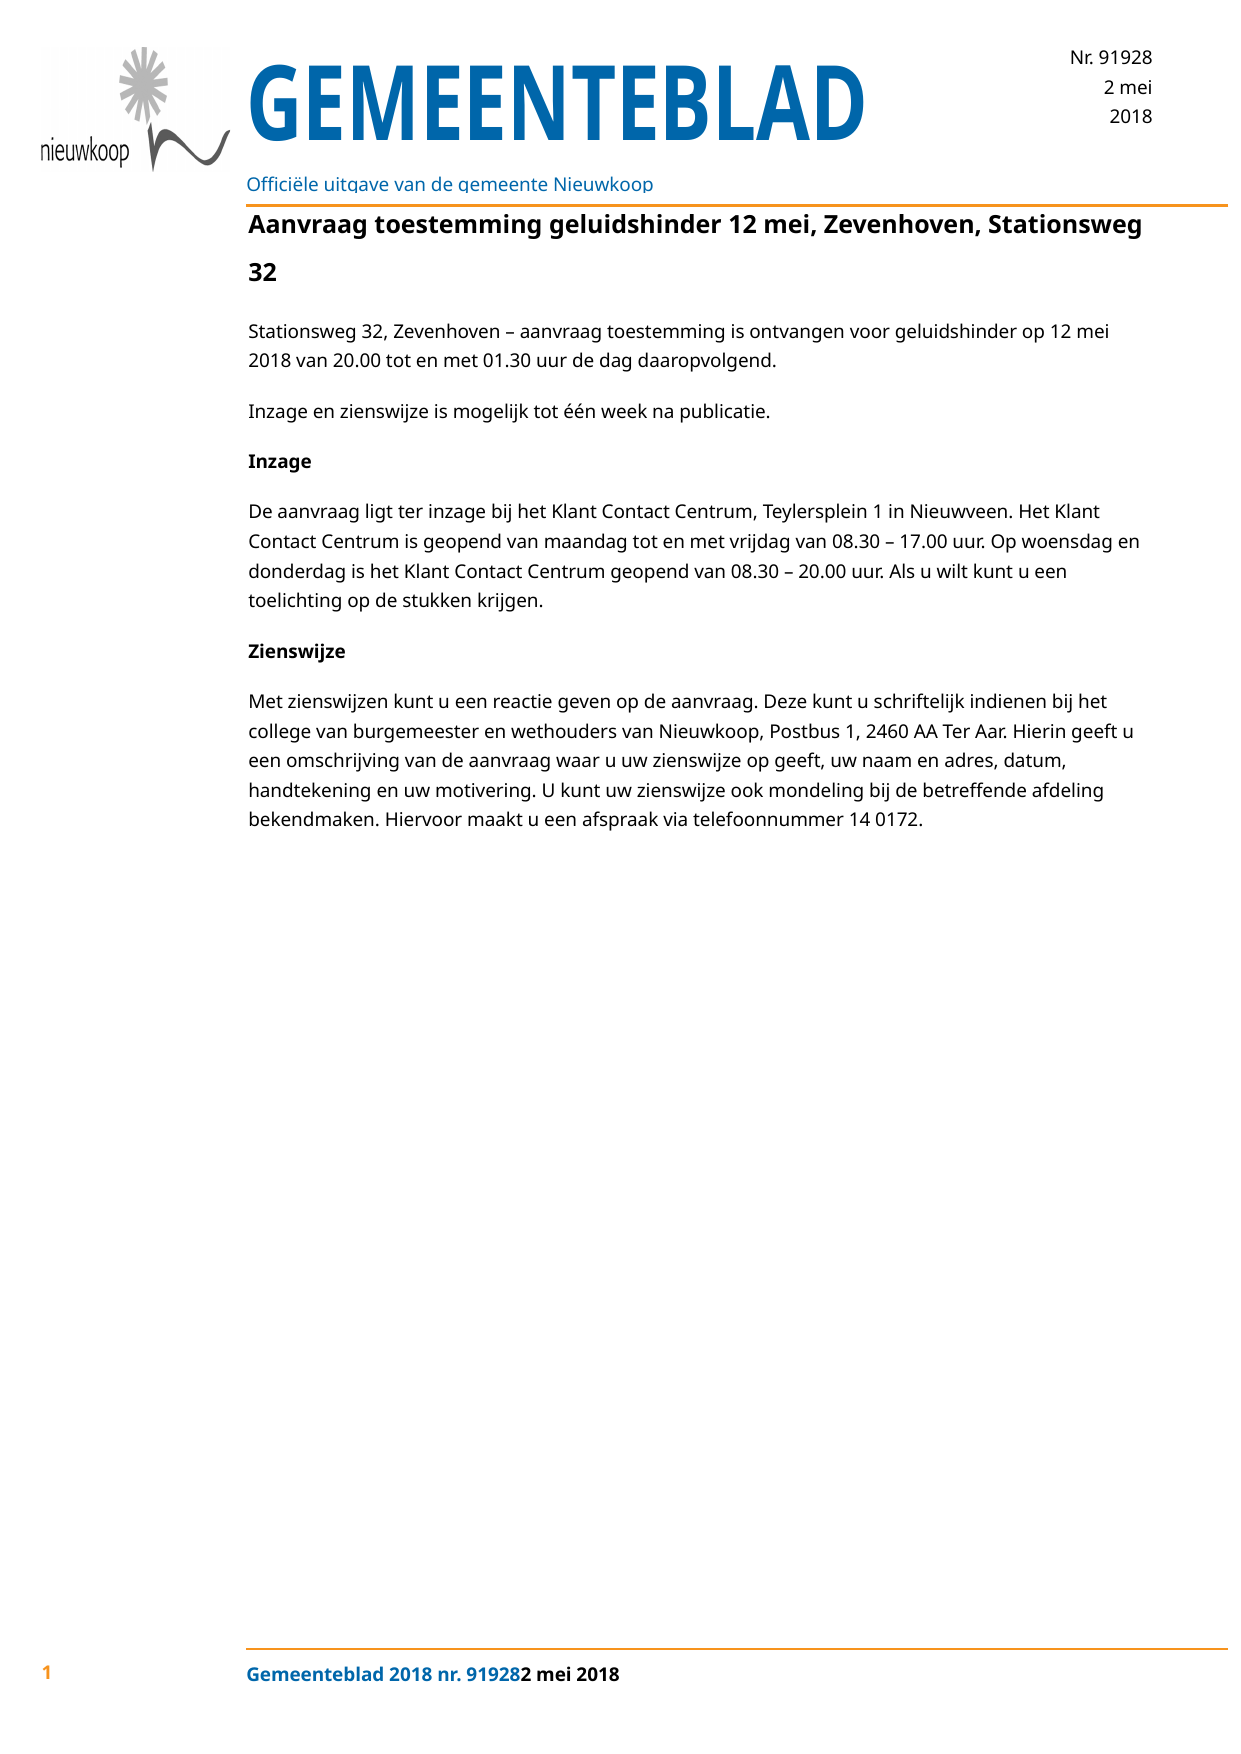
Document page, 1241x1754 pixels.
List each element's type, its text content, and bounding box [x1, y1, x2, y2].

text De aanvraag ligt ter inzage bij het Klant Contact Centrum, Teylersplein 1 in Nieuwveen. Het Klant Contact Centrum is geopend van maandag tot en met vrijdag van 08.30 – 17.00 uur. Op woensdag en donderdag is het Klant Contact Centrum geopend van 08.30 – 20.00 uur. Als u wilt kunt u een toelichting op de stukken krijgen. [248, 499, 1152, 613]
text Zienswijze [248, 638, 1152, 664]
text Met zienswijzen kunt u een reactie geven op de aanvraag. Deze kunt u schriftelijk indienen bij het college van burgemeester en wethouders van Nieuwkoop, Postbus 1, 2460 AA Ter Aar. Hierin geeft u een omschrijving van de aanvraag waar u uw zienswijze op geeft, uw naam en adres, datum, handtekening en uw motivering. U kunt uw zienswijze ook mondeling bij de betreffende afdeling bekendmaken. Hiervoor maakt u een afspraak via telefoonnummer 14 0172. [248, 688, 1152, 832]
text Stationsweg 32, Zevenhoven – aanvraag toestemming is ontvangen voor geluidshinder op 12 mei 2018 van 20.00 tot en met 01.30 uur de dag daaropvolgend. [248, 318, 1152, 373]
text Aanvraag toestemming geluidshinder 12 mei, Zevenhoven, Stationsweg 32 [248, 207, 1152, 288]
text Inzage en zienswijze is mogelijk tot één week na publicatie. [248, 398, 1152, 424]
picture [41, 47, 231, 172]
text Inzage [248, 448, 1152, 474]
